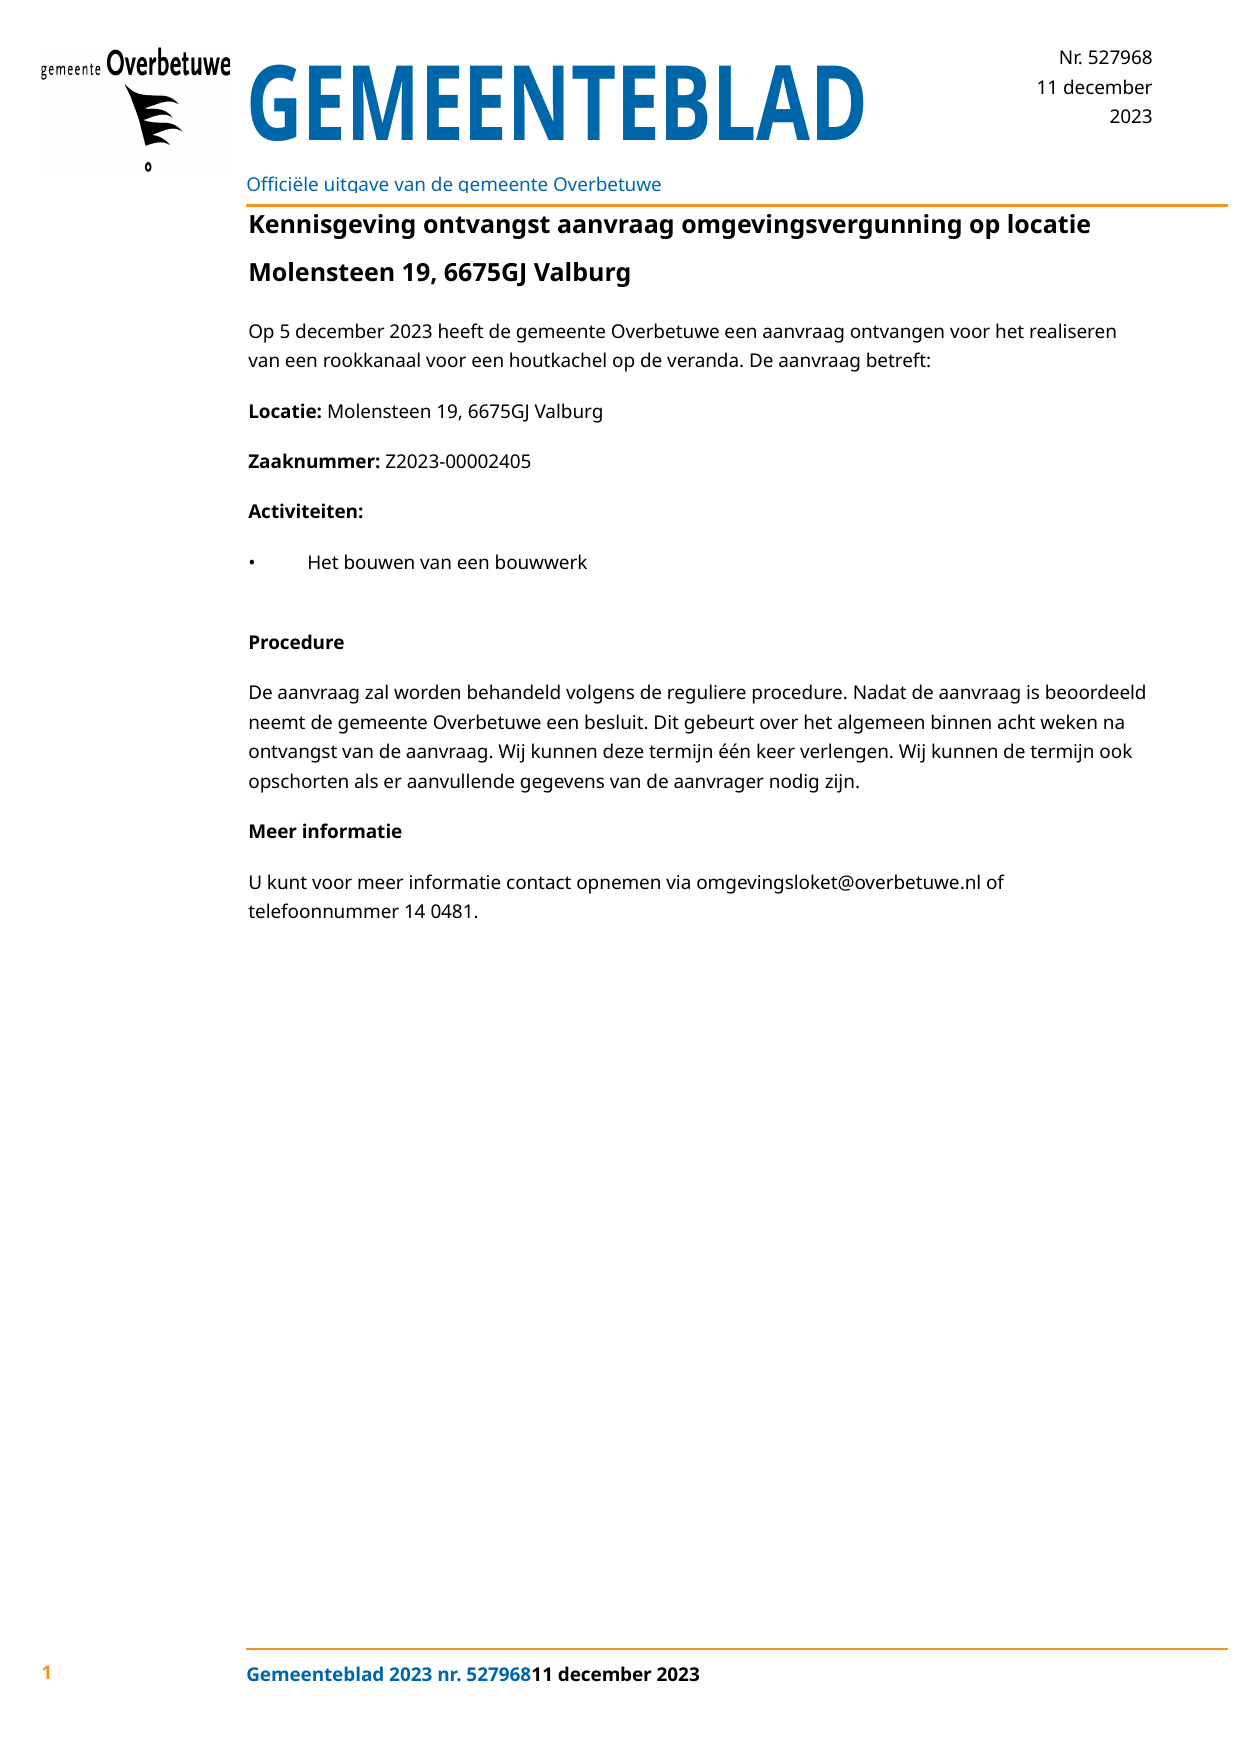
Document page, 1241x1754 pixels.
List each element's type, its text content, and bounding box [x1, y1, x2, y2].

picture [41, 47, 231, 172]
text Meer informatie [248, 819, 1152, 844]
text Locatie: Molensteen 19, 6675GJ Valburg [248, 398, 1152, 424]
list Het bouwen van een bouwwerk [248, 549, 1152, 575]
text Kennisgeving ontvangst aanvraag omgevingsvergunning op locatie Molensteen 19, 6675GJ Valburg [248, 207, 1152, 288]
text De aanvraag zal worden behandeld volgens de reguliere procedure. Nadat de aanvraag is beoordeeld neemt de gemeente Overbetuwe een besluit. Dit gebeurt over het algemeen binnen acht weken na ontvangst van de aanvraag. Wij kunnen deze termijn één keer verlengen. Wij kunnen de termijn ook opschorten als er aanvullende gegevens van de aanvrager nodig zijn. [248, 679, 1152, 794]
text Activiteiten: [248, 499, 1152, 524]
text Procedure [248, 629, 1152, 655]
text Zaaknummer: Z2023-00002405 [248, 448, 1152, 474]
text U kunt voor meer informatie contact opnemen via omgevingsloket@overbetuwe.nl of telefoonnummer 14 0481. [248, 869, 1152, 924]
text Op 5 december 2023 heeft de gemeente Overbetuwe een aanvraag ontvangen voor het realiseren van een rookkanaal voor een houtkachel op de veranda. De aanvraag betreft: [248, 318, 1152, 373]
